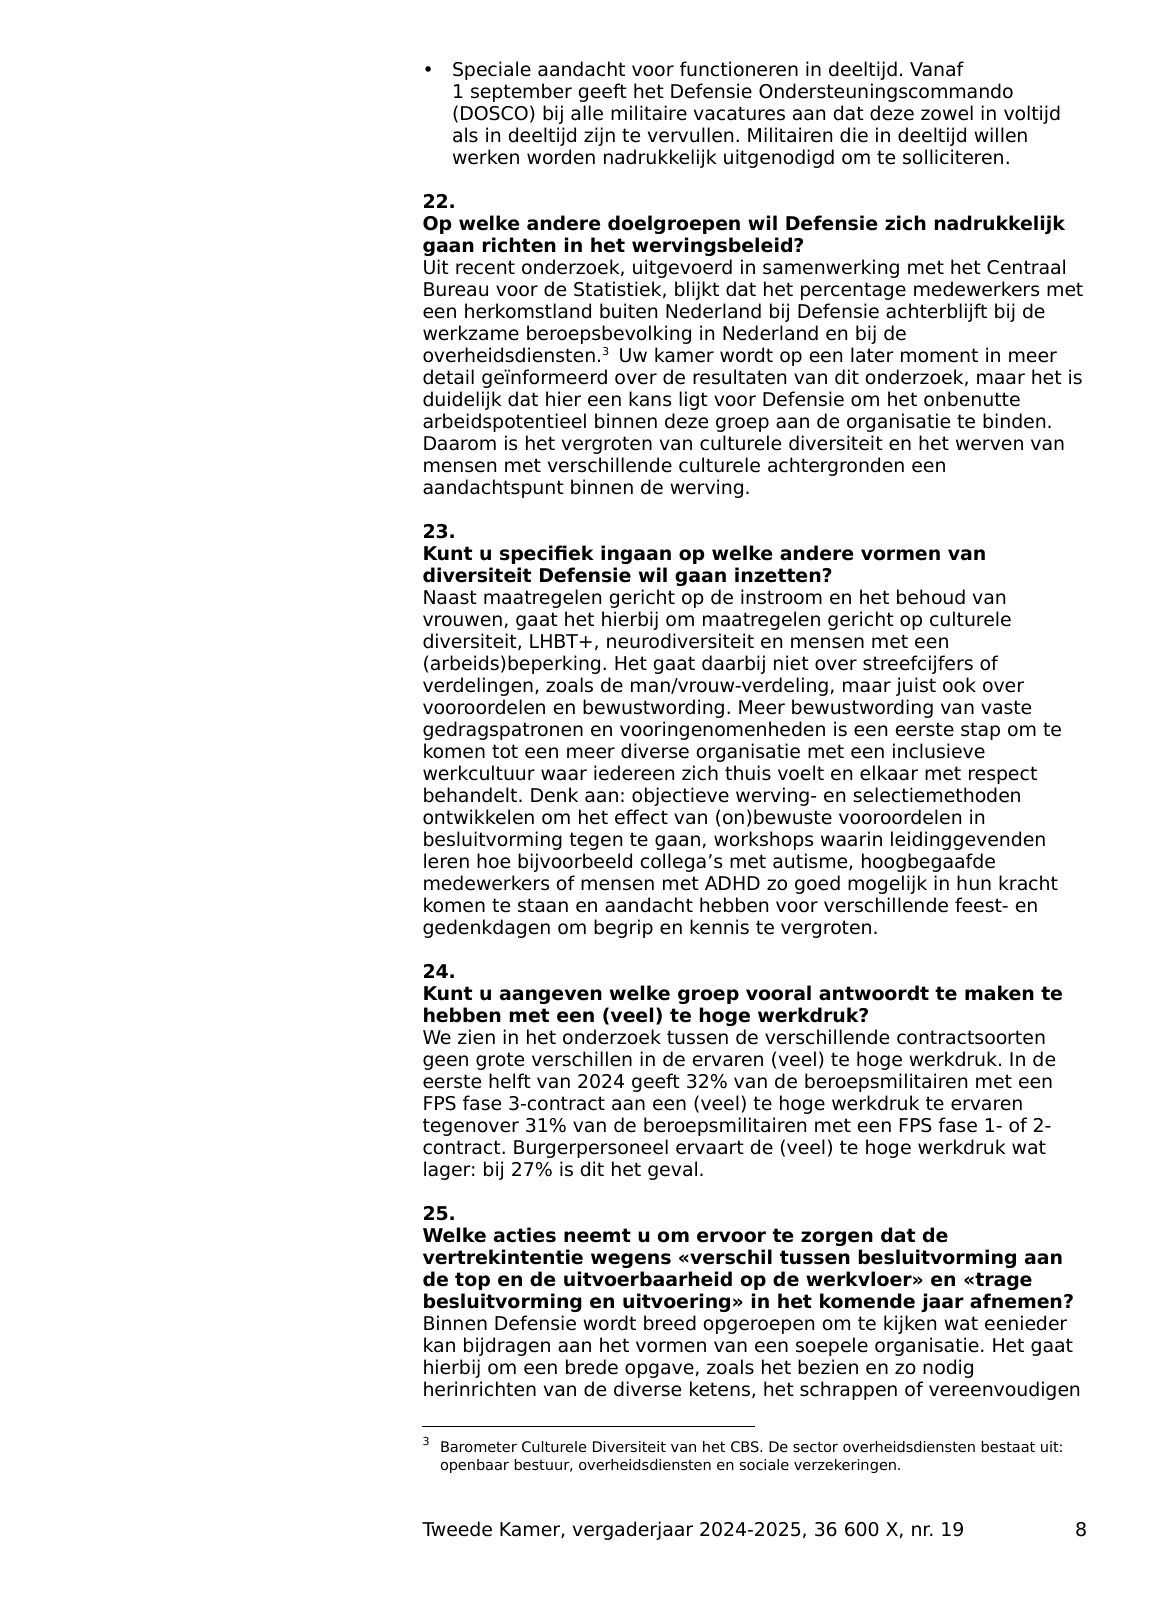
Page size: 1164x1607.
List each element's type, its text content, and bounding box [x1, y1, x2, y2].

text 22. [422, 191, 1087, 213]
text 24. [422, 961, 1087, 983]
text 23. [422, 521, 1087, 543]
text Op welke andere doelgroepen wil Defensie zich nadrukkelijk gaan richten in het wervingsbeleid? [422, 213, 1087, 257]
text Kunt u specifiek ingaan op welke andere vormen van diversiteit Defensie wil gaan inzetten? [422, 543, 1087, 587]
text Uit recent onderzoek, uitgevoerd in samenwerking met het Centraal Bureau voor de Statistiek, blijkt dat het percentage medewerkers met een herkomstland buiten Nederland bij Defensie achterblijft bij de werkzame beroepsbevolking in Nederland en bij de overheidsdiensten. Uw kamer wordt op een later moment in meer detail geïnformeerd over de resultaten van dit onderzoek, maar het is duidelijk dat hier een kans ligt voor Defensie om het onbenutte arbeidspotentieel binnen deze groep aan de organisatie te binden. Daarom is het vergroten van culturele diversiteit en het werven van mensen met verschillende culturele achtergronden een aandachtspunt binnen de werving. [422, 257, 1087, 499]
text Barometer Culturele Diversiteit van het CBS. De sector overheidsdiensten bestaat uit: openbaar bestuur, overheidsdiensten en sociale verzekeringen. [422, 1435, 1087, 1474]
text 25. [422, 1203, 1087, 1225]
text Binnen Defensie wordt breed opgeroepen om te kijken wat eenieder kan bijdragen aan het vormen van een soepele organisatie. Het gaat hierbij om een brede opgave, zoals het bezien en zo nodig herinrichten van de diverse ketens, het schrappen of vereenvoudigen [422, 1313, 1087, 1401]
text Kunt u aangeven welke groep vooral antwoordt te maken te hebben met een (veel) te hoge werkdruk? [422, 983, 1087, 1027]
text Naast maatregelen gericht op de instroom en het behoud van vrouwen, gaat het hierbij om maatregelen gericht op culturele diversiteit, LHBT+, neurodiversiteit en mensen met een (arbeids)beperking. Het gaat daarbij niet over streefcijfers of verdelingen, zoals de man/vrouw-verdeling, maar juist ook over vooroordelen en bewustwording. Meer bewustwording van vaste gedragspatronen en vooringenomenheden is een eerste stap om te komen tot een meer diverse organisatie met een inclusieve werkcultuur waar iedereen zich thuis voelt en elkaar met respect behandelt. Denk aan: objectieve werving- en selectiemethoden ontwikkelen om het effect van (on)bewuste vooroordelen in besluitvorming tegen te gaan, workshops waarin leidinggevenden leren hoe bijvoorbeeld collega’s met autisme, hoogbegaafde medewerkers of mensen met ADHD zo goed mogelijk in hun kracht komen te staan en aandacht hebben voor verschillende feest- en gedenkdagen om begrip en kennis te vergroten. [422, 587, 1087, 939]
text Welke acties neemt u om ervoor te zorgen dat de vertrekintentie wegens «verschil tussen besluitvorming aan de top en de uitvoerbaarheid op de werkvloer» en «trage besluitvorming en uitvoering» in het komende jaar afnemen? [422, 1225, 1087, 1313]
text We zien in het onderzoek tussen de verschillende contractsoorten geen grote verschillen in de ervaren (veel) te hoge werkdruk. In de eerste helft van 2024 geeft 32% van de beroepsmilitairen met een FPS fase 3-contract aan een (veel) te hoge werkdruk te ervaren tegenover 31% van de beroepsmilitairen met een FPS fase 1- of 2-contract. Burgerpersoneel ervaart de (veel) te hoge werkdruk wat lager: bij 27% is dit het geval. [422, 1027, 1087, 1181]
text • Speciale aandacht voor functioneren in deeltijd. Vanaf 1 september geeft het Defensie Ondersteuningscommando (DOSCO) bij alle militaire vacatures aan dat deze zowel in voltijd als in deeltijd zijn te vervullen. Militairen die in deeltijd willen werken worden nadrukkelijk uitgenodigd om te solliciteren. [422, 59, 1087, 169]
